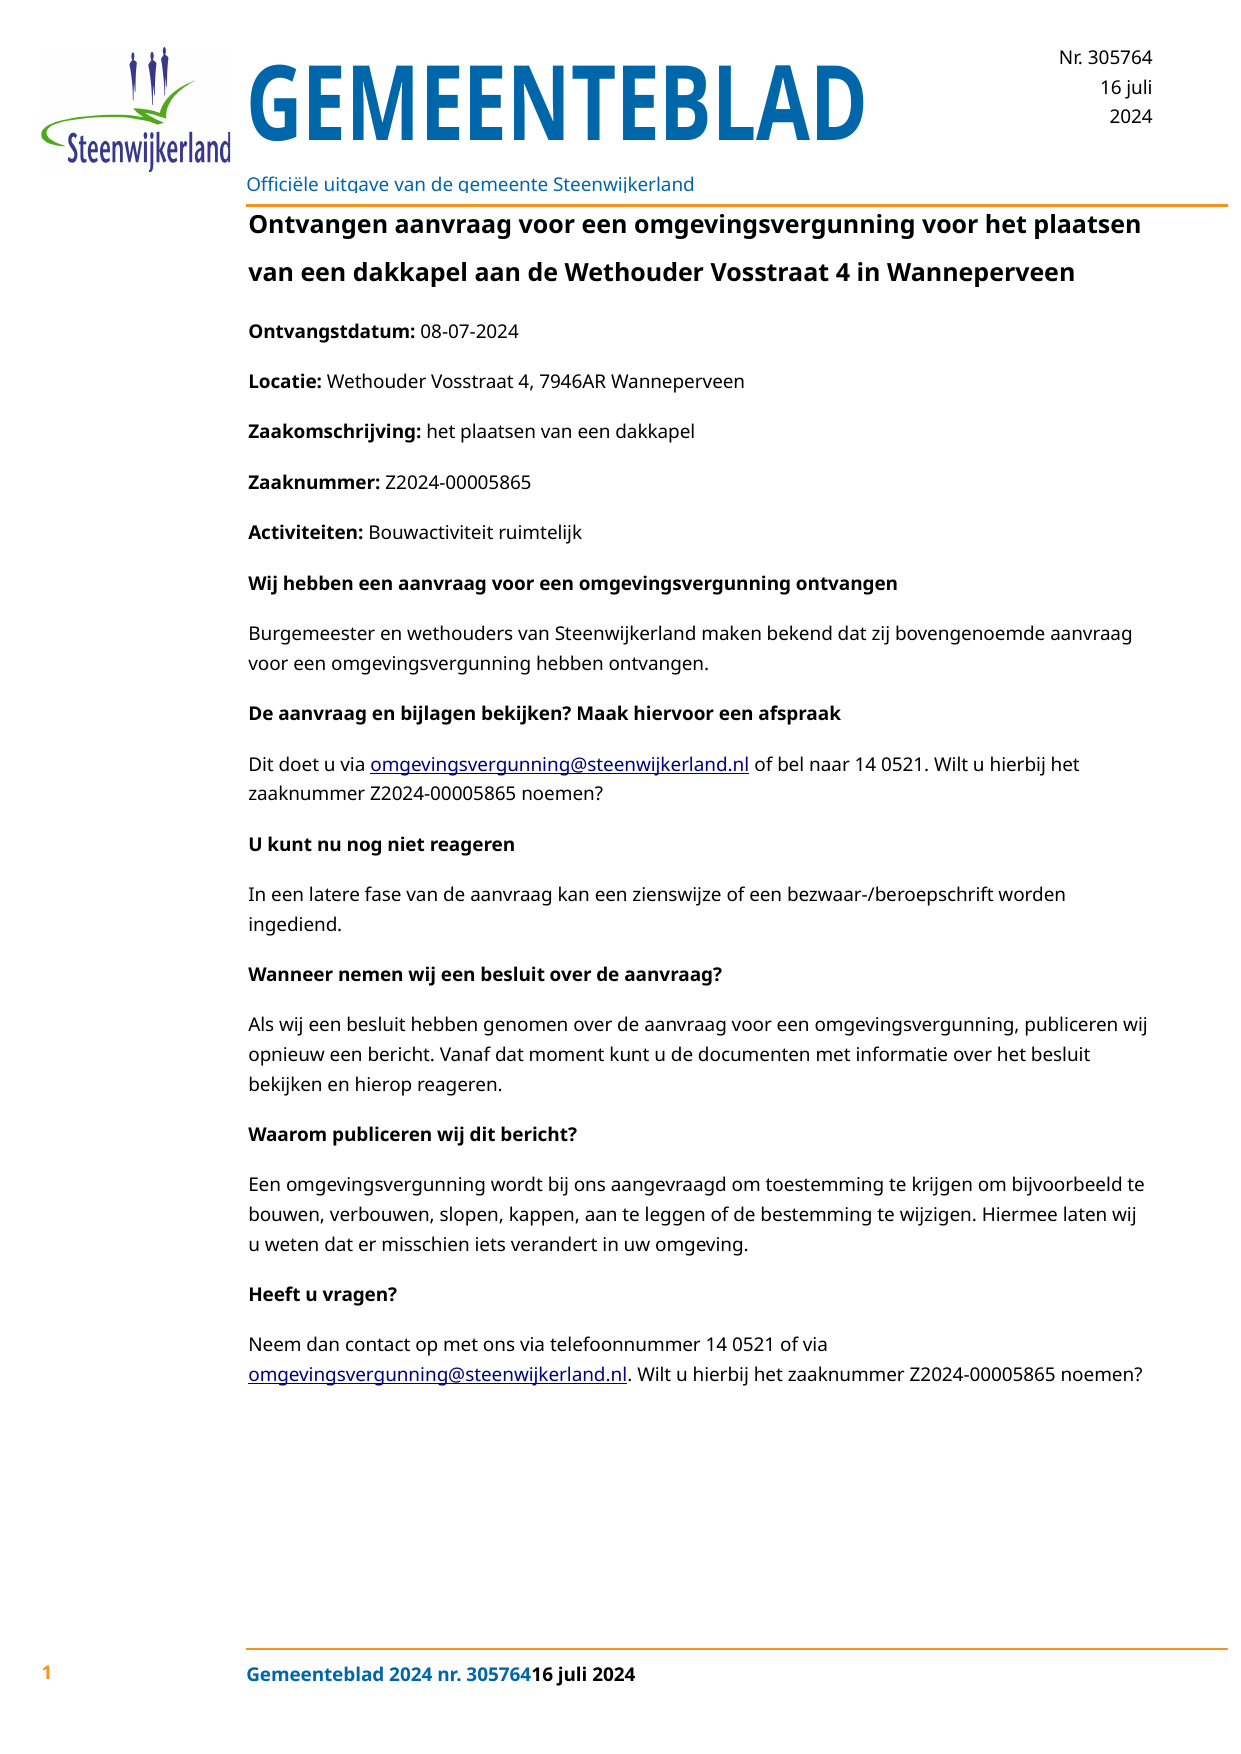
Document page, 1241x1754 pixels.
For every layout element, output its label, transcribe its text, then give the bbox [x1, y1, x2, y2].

text De aanvraag en bijlagen bekijken? Maak hiervoor een afspraak [248, 700, 1152, 726]
text Ontvangstdatum: 08-07-2024 [248, 318, 1152, 344]
picture [41, 47, 231, 172]
text Neem dan contact op met ons via telefoonnummer 14 0521 of via omgevingsvergunning@steenwijkerland.nl. Wilt u hierbij het zaaknummer Z2024-00005865 noemen? [248, 1332, 1152, 1387]
text Dit doet u via omgevingsvergunning@steenwijkerland.nl of bel naar 14 0521. Wilt u hierbij het zaaknummer Z2024-00005865 noemen? [248, 751, 1152, 806]
text Wanneer nemen wij een besluit over de aanvraag? [248, 961, 1152, 987]
text Ontvangen aanvraag voor een omgevingsvergunning voor het plaatsen van een dakkapel aan de Wethouder Vosstraat 4 in Wanneperveen [248, 207, 1152, 288]
text Heeft u vragen? [248, 1281, 1152, 1307]
text Als wij een besluit hebben genomen over de aanvraag voor een omgevingsvergunning, publiceren wij opnieuw een bericht. Vanaf dat moment kunt u de documenten met informatie over het besluit bekijken en hierop reageren. [248, 1012, 1152, 1097]
text In een latere fase van de aanvraag kan een zienswijze of een bezwaar-/beroepschrift worden ingediend. [248, 881, 1152, 937]
text Zaaknummer: Z2024-00005865 [248, 469, 1152, 495]
text Zaakomschrijving: het plaatsen van een dakkapel [248, 419, 1152, 444]
text Een omgevingsvergunning wordt bij ons aangevraagd om toestemming te krijgen om bijvoorbeeld te bouwen, verbouwen, slopen, kappen, aan te leggen of de bestemming te wijzigen. Hiermee laten wij u weten dat er misschien iets verandert in uw omgeving. [248, 1172, 1152, 1257]
text Locatie: Wethouder Vosstraat 4, 7946AR Wanneperveen [248, 368, 1152, 394]
text Activiteiten: Bouwactiviteit ruimtelijk [248, 519, 1152, 545]
text U kunt nu nog niet reageren [248, 831, 1152, 857]
text Waarom publiceren wij dit bericht? [248, 1121, 1152, 1147]
text Wij hebben een aanvraag voor een omgevingsvergunning ontvangen [248, 570, 1152, 596]
text Burgemeester en wethouders van Steenwijkerland maken bekend dat zij bovengenoemde aanvraag voor een omgevingsvergunning hebben ontvangen. [248, 620, 1152, 676]
